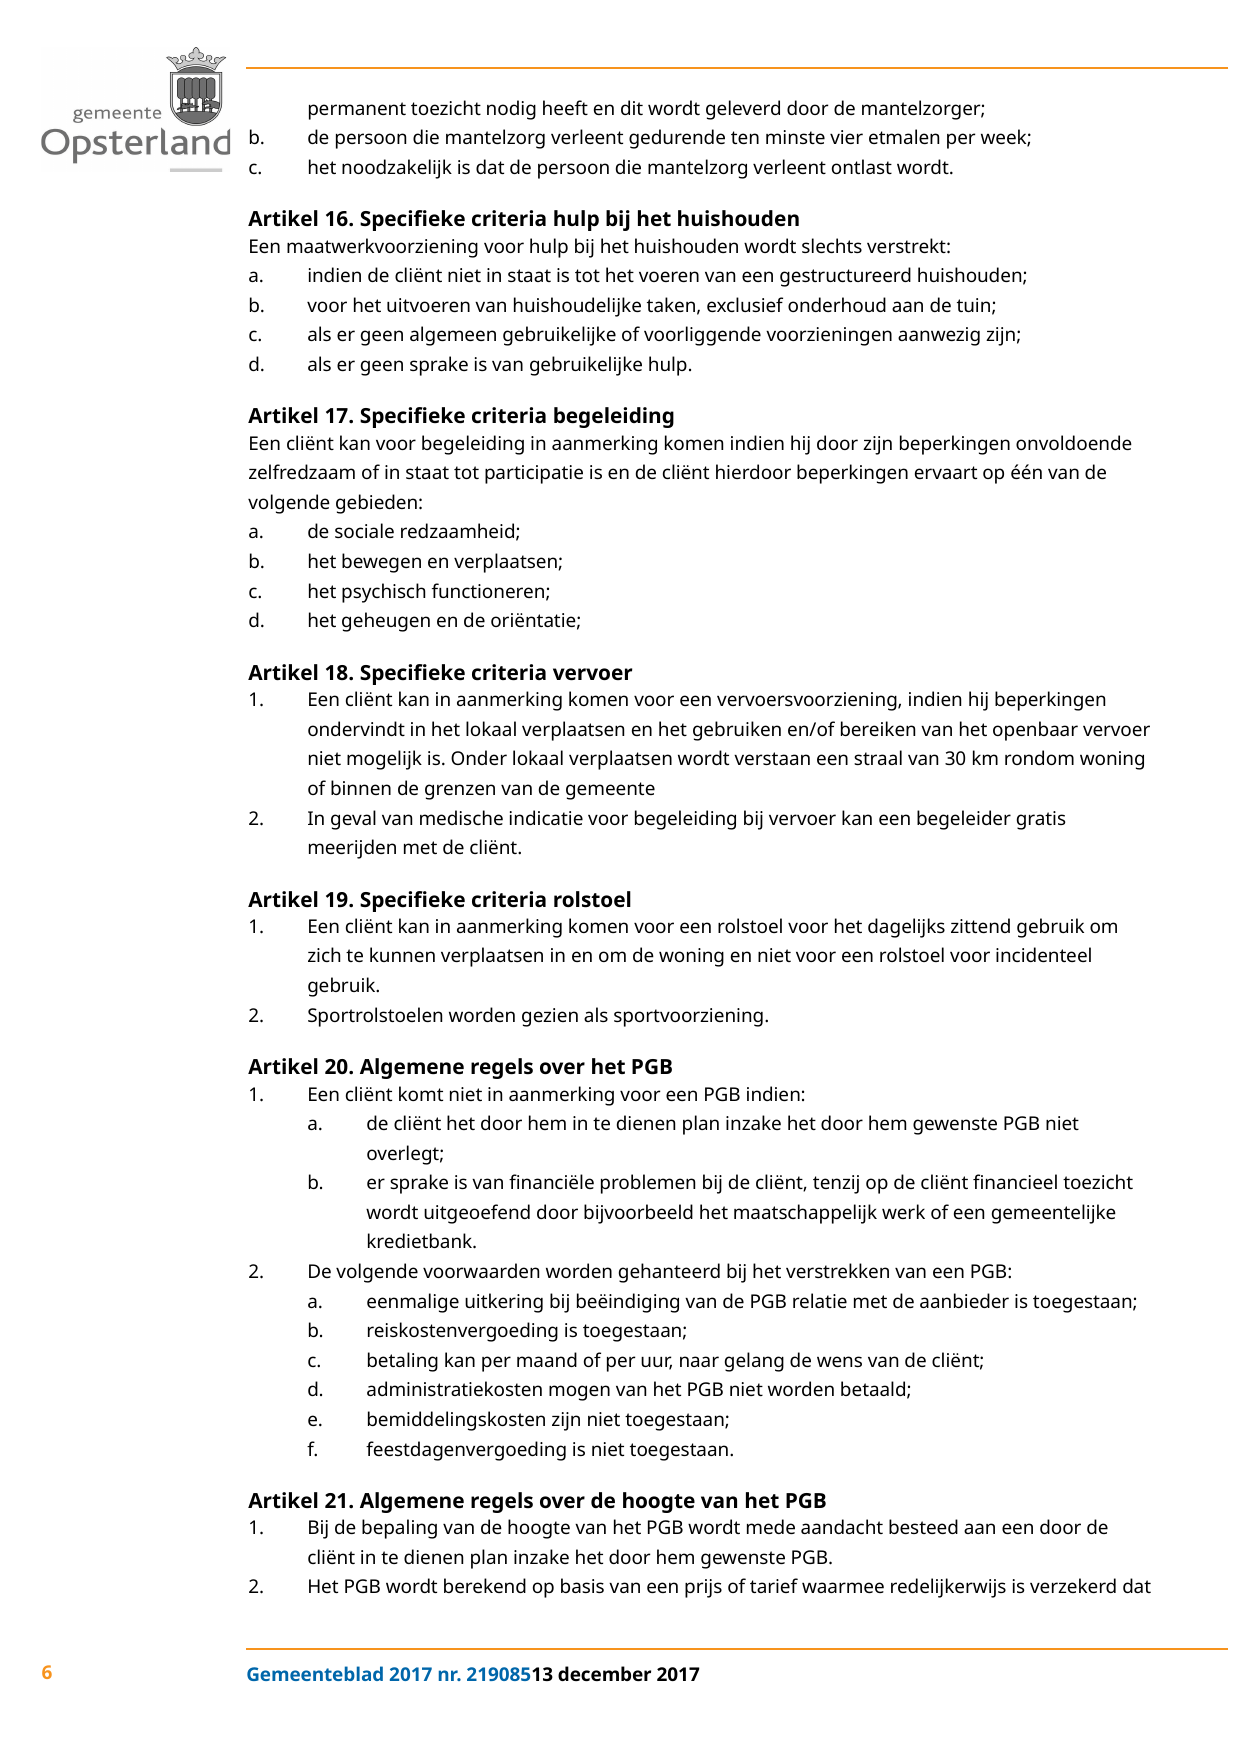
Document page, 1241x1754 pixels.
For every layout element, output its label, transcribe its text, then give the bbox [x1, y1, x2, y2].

list administratiekosten mogen van het PGB niet worden betaald; [307, 1377, 1152, 1402]
list betaling kan per maand of per uur, naar gelang de wens van de cliënt; [307, 1347, 1152, 1373]
text Een cliënt kan voor begeleiding in aanmerking komen indien hij door zijn beperkingen onvoldoende zelfredzaam of in staat tot participatie is en de cliënt hierdoor beperkingen ervaart op één van de volgende gebieden: [248, 430, 1152, 515]
list Een cliënt kan in aanmerking komen voor een vervoersvoorziening, indien hij beperkingen ondervindt in het lokaal verplaatsen en het gebruiken en/of bereiken van het openbaar vervoer niet mogelijk is. Onder lokaal verplaatsen wordt verstaan een straal van 30 km rondom woning of binnen de grenzen van de gemeente [248, 686, 1152, 801]
list reiskostenvergoeding is toegestaan; [307, 1317, 1152, 1343]
list als er geen sprake is van gebruikelijke hulp. [248, 351, 1152, 377]
list De volgende voorwaarden worden gehanteerd bij het verstrekken van een PGB: [248, 1258, 1152, 1284]
list het psychisch functioneren; [248, 578, 1152, 604]
text Artikel 19. Specifieke criteria rolstoel [248, 885, 1152, 913]
list de persoon die mantelzorg verleent gedurende ten minste vier etmalen per week; [248, 124, 1152, 150]
text Artikel 21. Algemene regels over de hoogte van het PGB [248, 1486, 1152, 1514]
list Een cliënt kan in aanmerking komen voor een rolstoel voor het dagelijks zittend gebruik om zich te kunnen verplaatsen in en om de woning en niet voor een rolstoel voor incidenteel gebruik. [248, 913, 1152, 998]
list In geval van medische indicatie voor begeleiding bij vervoer kan een begeleider gratis meerijden met de cliënt. [248, 805, 1152, 860]
text Een maatwerkvoorziening voor hulp bij het huishouden wordt slechts verstrekt: [248, 233, 1152, 258]
list voor het uitvoeren van huishoudelijke taken, exclusief onderhoud aan de tuin; [248, 292, 1152, 318]
list de cliënt het door hem in te dienen plan inzake het door hem gewenste PGB niet overlegt; [307, 1110, 1152, 1166]
picture [41, 47, 231, 172]
list permanent toezicht nodig heeft en dit wordt geleverd door de mantelzorger; [248, 95, 1152, 121]
text Artikel 20. Algemene regels over het PGB [248, 1052, 1152, 1081]
list feestdagenvergoeding is niet toegestaan. [307, 1436, 1152, 1461]
list de sociale redzaamheid; [248, 519, 1152, 544]
text Artikel 18. Specifieke criteria vervoer [248, 658, 1152, 686]
text Artikel 17. Specifieke criteria begeleiding [248, 402, 1152, 430]
list er sprake is van financiële problemen bij de cliënt, tenzij op de cliënt financieel toezicht wordt uitgeoefend door bijvoorbeeld het maatschappelijk werk of een gemeentelijke kredietbank. [307, 1169, 1152, 1254]
list het geheugen en de oriëntatie; [248, 607, 1152, 633]
list Een cliënt komt niet in aanmerking voor een PGB indien: [248, 1081, 1152, 1106]
text Artikel 16. Specifieke criteria hulp bij het huishouden [248, 204, 1152, 233]
list als er geen algemeen gebruikelijke of voorliggende voorzieningen aanwezig zijn; [248, 322, 1152, 347]
list eenmalige uitkering bij beëindiging van de PGB relatie met de aanbieder is toegestaan; [307, 1288, 1152, 1313]
list het noodzakelijk is dat de persoon die mantelzorg verleent ontlast wordt. [248, 154, 1152, 180]
list indien de cliënt niet in staat is tot het voeren van een gestructureerd huishouden; [248, 262, 1152, 288]
list Bij de bepaling van de hoogte van het PGB wordt mede aandacht besteed aan een door de cliënt in te dienen plan inzake het door hem gewenste PGB. [248, 1514, 1152, 1570]
list Het PGB wordt berekend op basis van een prijs of tarief waarmee redelijkerwijs is verzekerd dat [248, 1574, 1152, 1599]
list bemiddelingskosten zijn niet toegestaan; [307, 1406, 1152, 1432]
list het bewegen en verplaatsen; [248, 548, 1152, 574]
list Sportrolstoelen worden gezien als sportvoorziening. [248, 1002, 1152, 1028]
